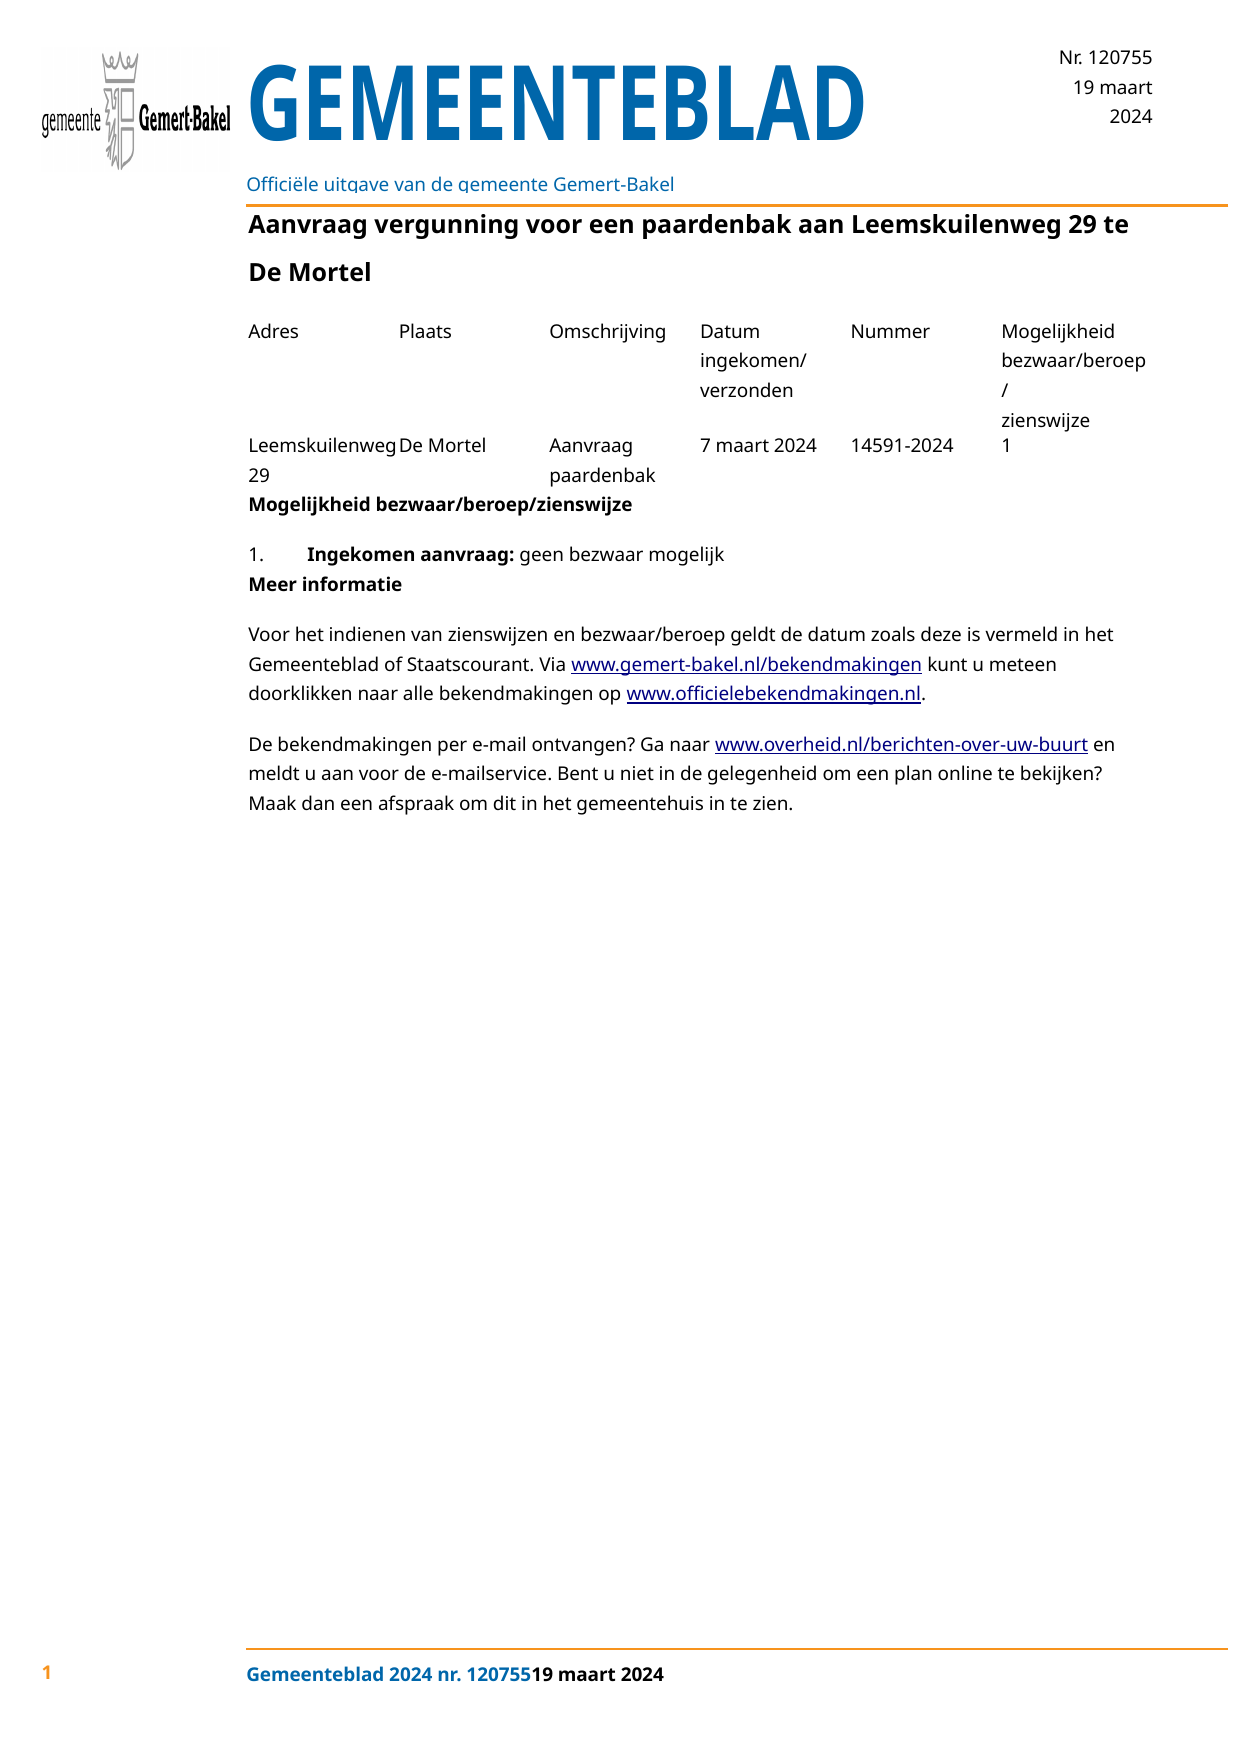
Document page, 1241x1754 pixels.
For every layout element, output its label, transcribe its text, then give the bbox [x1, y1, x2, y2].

list Ingekomen aanvraag: geen bezwaar mogelijk [248, 541, 1152, 567]
table_cell Aanvraag paardenbak [549, 433, 700, 488]
table_cell De Mortel [399, 433, 549, 488]
table_cell 14591-2024 [850, 433, 1001, 488]
table_header Mogelijkheid bezwaar/beroep/ zienswijze [1001, 318, 1152, 432]
table_header Plaats [399, 318, 549, 432]
table_cell 1 [1001, 433, 1152, 488]
text Meer informatie [248, 571, 1152, 597]
text Voor het indienen van zienswijzen en bezwaar/beroep geldt de datum zoals deze is vermeld in het Gemeenteblad of Staatscourant. Via www.gemert-bakel.nl/bekendmakingen kunt u meteen doorklikken naar alle bekendmakingen op www.officielebekendmakingen.nl. [248, 621, 1152, 706]
table_header Nummer [850, 318, 1001, 432]
table_cell 7 maart 2024 [700, 433, 850, 488]
table_header Datum ingekomen/ verzonden [700, 318, 850, 432]
table_cell Leemskuilenweg 29 [248, 433, 398, 488]
text Mogelijkheid bezwaar/beroep/zienswijze [248, 491, 1152, 517]
picture [41, 47, 231, 172]
text De bekendmakingen per e-mail ontvangen? Ga naar www.overheid.nl/berichten-over-uw-buurt en meldt u aan voor de e-mailservice. Bent u niet in de gelegenheid om een plan online te bekijken? Maak dan een afspraak om dit in het gemeentehuis in te zien. [248, 731, 1152, 816]
table_header Omschrijving [549, 318, 700, 432]
table_header Adres [248, 318, 398, 432]
text Aanvraag vergunning voor een paardenbak aan Leemskuilenweg 29 te De Mortel [248, 207, 1152, 288]
